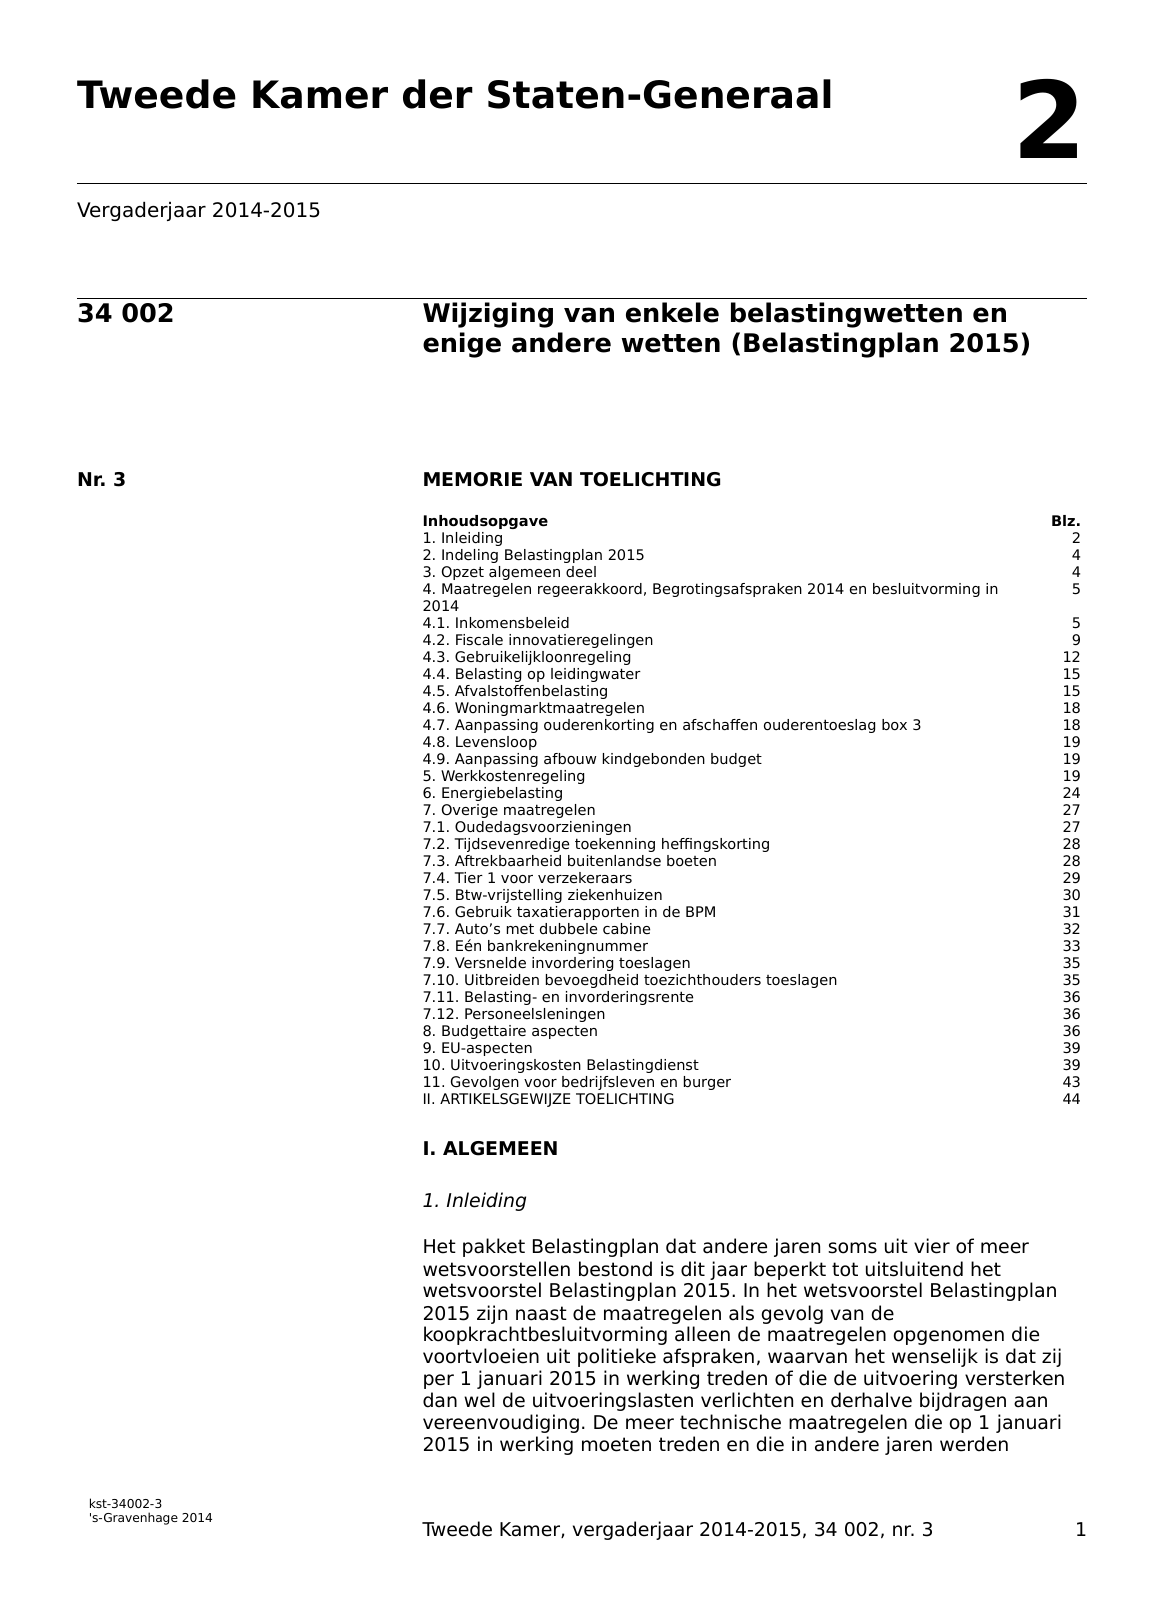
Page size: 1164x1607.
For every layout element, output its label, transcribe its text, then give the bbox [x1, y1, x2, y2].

table_cell 7.12. Personeelsleningen [422, 1006, 1020, 1023]
table_cell 19 [1020, 751, 1087, 768]
table_cell 4.9. Aanpassing afbouw kindgebonden budget [422, 751, 1020, 768]
table_cell 7.1. Oudedagsvoorzieningen [422, 819, 1020, 836]
table_cell 39 [1020, 1040, 1087, 1057]
table_cell 15 [1020, 666, 1087, 683]
table_cell 24 [1020, 785, 1087, 802]
table_cell Vergaderjaar 2014-2015 [77, 184, 1087, 298]
table_cell 7. Overige maatregelen [422, 802, 1020, 819]
text Het pakket Belastingplan dat andere jaren soms uit vier of meer wetsvoorstellen bestond is dit jaar beperkt tot uitsluitend het wetsvoorstel Belastingplan 2015. In het wetsvoorstel Belastingplan 2015 zijn naast de maatregelen als gevolg van de koopkrachtbesluitvorming alleen de maatregelen opgenomen die voortvloeien uit politieke afspraken, waarvan het wenselijk is dat zij per 1 januari 2015 in werking treden of die de uitvoering versterken dan wel de uitvoeringslasten verlichten en derhalve bijdragen aan vereenvoudiging. De meer technische maatregelen die op 1 januari 2015 in werking moeten treden en die in andere jaren werden [422, 1236, 1087, 1456]
table_cell 1. Inleiding [422, 530, 1020, 547]
table_cell 5. Werkkostenregeling [422, 768, 1020, 785]
table_cell 7.8. Eén bankrekeningnummer [422, 938, 1020, 955]
text 's-Gravenhage 2014 [88, 1511, 323, 1525]
table_cell 28 [1020, 853, 1087, 870]
table_cell 7.5. Btw-vrijstelling ziekenhuizen [422, 887, 1020, 904]
table_cell 4.3. Gebruikelijkloonregeling [422, 649, 1020, 666]
table_cell 30 [1020, 887, 1087, 904]
table_cell 4.1. Inkomensbeleid [422, 615, 1020, 632]
table_cell 7.2. Tijdsevenredige toekenning heffingskorting [422, 836, 1020, 853]
table_cell 29 [1020, 870, 1087, 887]
table_cell 4. Maatregelen regeerakkoord, Begrotingsafspraken 2014 en besluitvorming in 2014 [422, 581, 1020, 615]
table_cell 18 [1020, 717, 1087, 734]
table_header Tweede Kamer der Staten-Generaal [77, 59, 886, 183]
table_cell 19 [1020, 734, 1087, 751]
table_cell 11. Gevolgen voor bedrijfsleven en burger [422, 1074, 1020, 1091]
table_cell 18 [1020, 700, 1087, 717]
table_cell 4 [1020, 564, 1087, 581]
table_cell 28 [1020, 836, 1087, 853]
table_cell 7.10. Uitbreiden bevoegdheid toezichthouders toeslagen [422, 972, 1020, 989]
table_cell 39 [1020, 1057, 1087, 1073]
table_cell 31 [1020, 904, 1087, 921]
table_cell 36 [1020, 989, 1087, 1006]
table_cell 7.6. Gebruik taxatierapporten in de BPM [422, 904, 1020, 921]
table_cell 6. Energiebelasting [422, 785, 1020, 802]
table_cell 36 [1020, 1023, 1087, 1039]
text kst-34002-3 [88, 1497, 323, 1511]
table_header Blz. [1020, 513, 1087, 530]
subtitle 34 002 Wijziging van enkele belastingwetten en enige andere wetten (Belastingplan 2015) [77, 299, 1087, 358]
table_cell 5 [1020, 615, 1087, 632]
table_cell 35 [1020, 972, 1087, 989]
table_cell 4.7. Aanpassing ouderenkorting en afschaffen ouderentoeslag box 3 [422, 717, 1020, 734]
table_cell 4.8. Levensloop [422, 734, 1020, 751]
table_header Inhoudsopgave [422, 513, 1020, 530]
table_cell 32 [1020, 921, 1087, 938]
table_cell 7.3. Aftrekbaarheid buitenlandse boeten [422, 853, 1020, 870]
table_cell 7.7. Auto’s met dubbele cabine [422, 921, 1020, 938]
table_cell 2 [1020, 530, 1087, 547]
table_cell 2. Indeling Belastingplan 2015 [422, 547, 1020, 564]
table_cell 4.2. Fiscale innovatieregelingen [422, 632, 1020, 649]
subtitle 1. Inleiding [422, 1189, 1087, 1211]
table_cell 35 [1020, 955, 1087, 972]
table_cell 3. Opzet algemeen deel [422, 564, 1020, 581]
table_cell 44 [1020, 1091, 1087, 1107]
table_cell 9. EU-aspecten [422, 1040, 1020, 1057]
table_cell 4.6. Woningmarktmaatregelen [422, 700, 1020, 717]
table_cell 7.11. Belasting- en invorderingsrente [422, 989, 1020, 1006]
table_cell 4.4. Belasting op leidingwater [422, 666, 1020, 683]
table_cell 9 [1020, 632, 1087, 649]
subtitle Nr. 3 MEMORIE VAN TOELICHTING [77, 469, 1087, 491]
table_cell 12 [1020, 649, 1087, 666]
table_cell 5 [1020, 581, 1087, 615]
table_cell 10. Uitvoeringskosten Belastingdienst [422, 1057, 1020, 1073]
table_cell 27 [1020, 819, 1087, 836]
table_cell 4 [1020, 547, 1087, 564]
table_cell II. ARTIKELSGEWIJZE TOELICHTING [422, 1091, 1020, 1107]
table_cell 4.5. Afvalstoffenbelasting [422, 683, 1020, 700]
table_cell 27 [1020, 802, 1087, 819]
table_header 2 [886, 59, 1087, 183]
table_cell 8. Budgettaire aspecten [422, 1023, 1020, 1039]
table_cell 36 [1020, 1006, 1087, 1023]
table_cell 15 [1020, 683, 1087, 700]
table_cell 19 [1020, 768, 1087, 785]
table_cell 7.9. Versnelde invordering toeslagen [422, 955, 1020, 972]
table_cell 7.4. Tier 1 voor verzekeraars [422, 870, 1020, 887]
table_cell 43 [1020, 1074, 1087, 1091]
subtitle I. ALGEMEEN [422, 1137, 1087, 1159]
table_cell 33 [1020, 938, 1087, 955]
